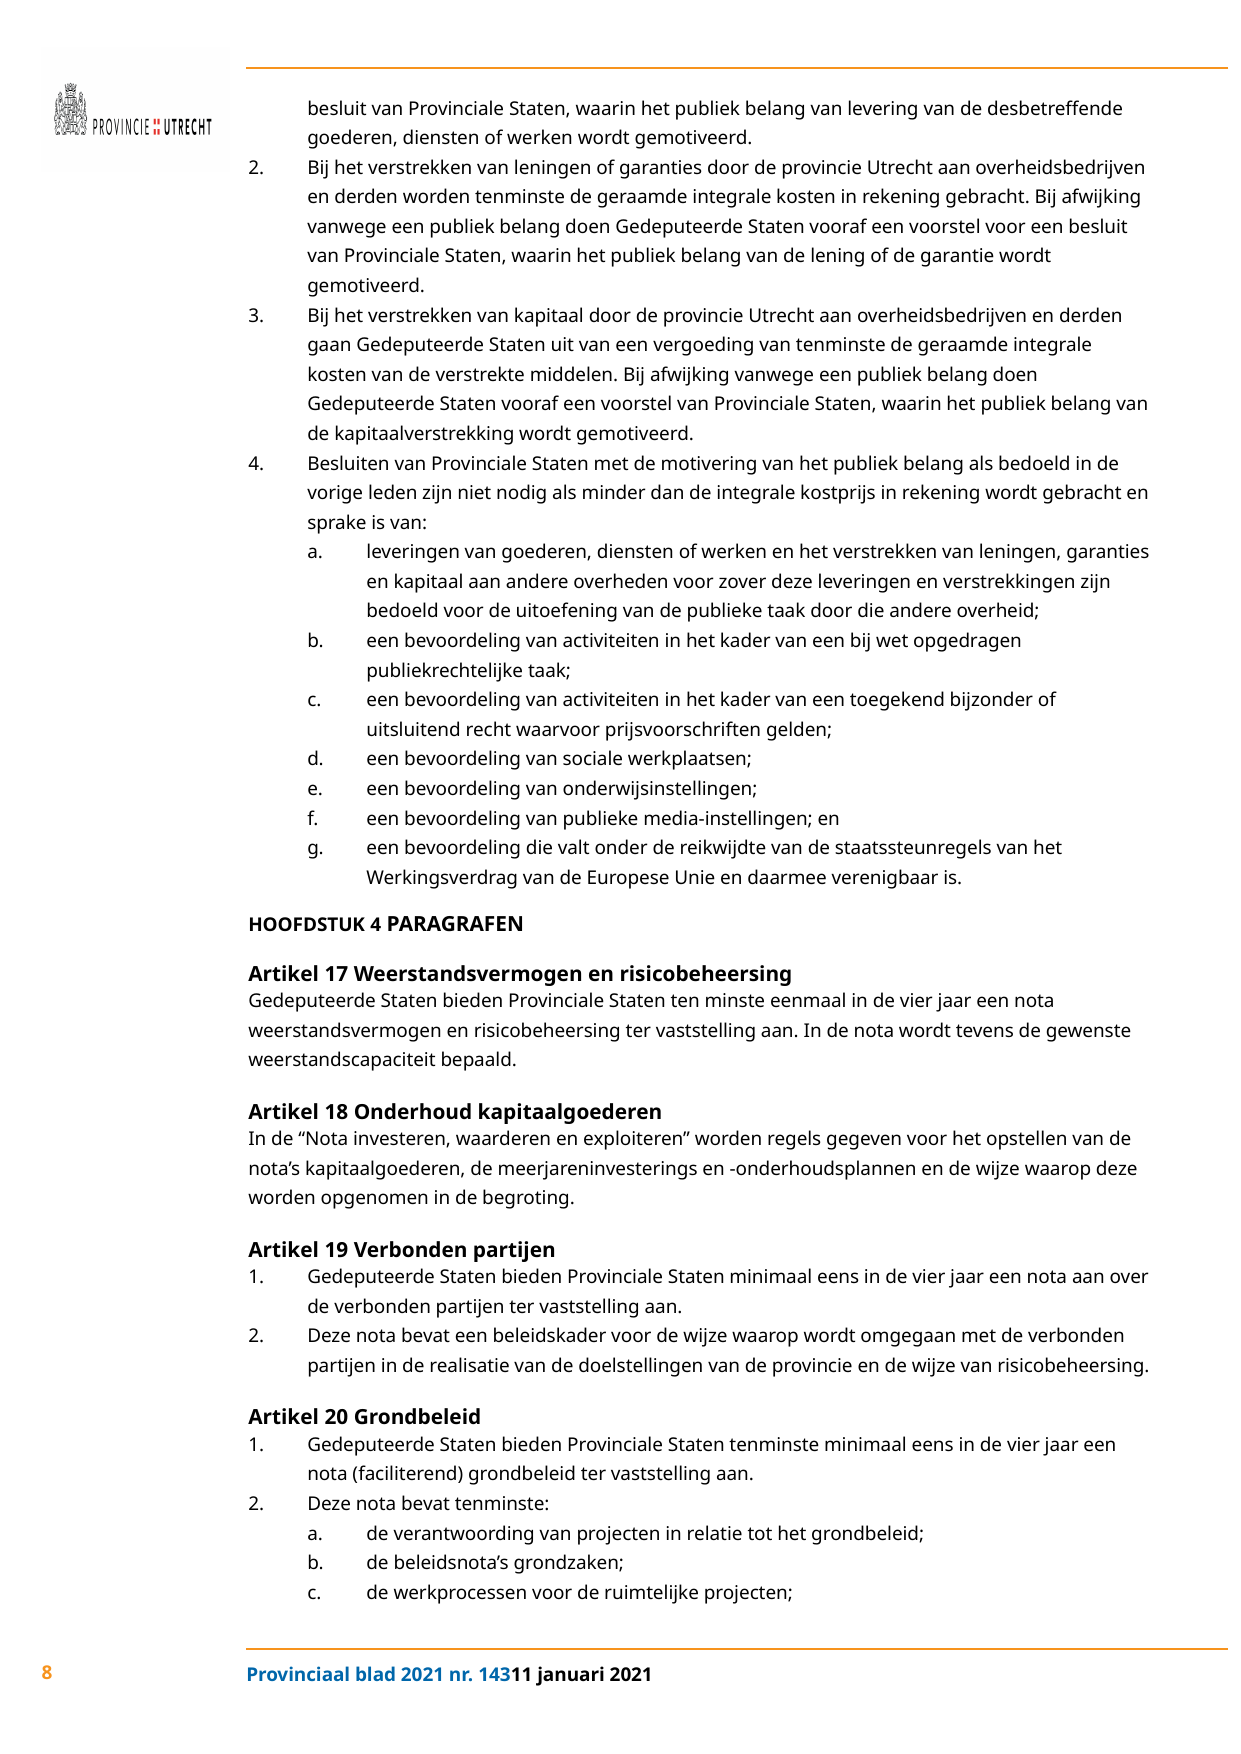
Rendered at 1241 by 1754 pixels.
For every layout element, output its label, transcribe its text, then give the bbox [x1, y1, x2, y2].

text Artikel 19 Verbonden partijen [248, 1235, 1152, 1263]
list leveringen van goederen, diensten of werken en het verstrekken van leningen, garanties en kapitaal aan andere overheden voor zover deze leveringen en verstrekkingen zijn bedoeld voor de uitoefening van de publieke taak door die andere overheid; [307, 538, 1152, 623]
list een bevoordeling van publieke media-instellingen; en [307, 805, 1152, 831]
list een bevoordeling van activiteiten in het kader van een toegekend bijzonder of uitsluitend recht waarvoor prijsvoorschriften gelden; [307, 686, 1152, 742]
list Deze nota bevat een beleidskader voor de wijze waarop wordt omgegaan met de verbonden partijen in de realisatie van de doelstellingen van de provincie en de wijze van risicobeheersing. [248, 1322, 1152, 1378]
text Gedeputeerde Staten bieden Provinciale Staten ten minste eenmaal in de vier jaar een nota weerstandsvermogen en risicobeheersing ter vaststelling aan. In de nota wordt tevens de gewenste weerstandscapaciteit bepaald. [248, 987, 1152, 1072]
picture [41, 47, 231, 172]
list een bevoordeling die valt onder de reikwijdte van de staatssteunregels van het Werkingsverdrag van de Europese Unie en daarmee verenigbaar is. [307, 834, 1152, 890]
list Gedeputeerde Staten bieden Provinciale Staten minimaal eens in de vier jaar een nota aan over de verbonden partijen ter vaststelling aan. [248, 1263, 1152, 1319]
text In de “Nota investeren, waarderen en exploiteren” worden regels gegeven voor het opstellen van de nota’s kapitaalgoederen, de meerjareninvesterings en -onderhoudsplannen en de wijze waarop deze worden opgenomen in de begroting. [248, 1125, 1152, 1210]
list Bij het verstrekken van kapitaal door de provincie Utrecht aan overheidsbedrijven en derden gaan Gedeputeerde Staten uit van een vergoeding van tenminste de geraamde integrale kosten van de verstrekte middelen. Bij afwijking vanwege een publiek belang doen Gedeputeerde Staten vooraf een voorstel van Provinciale Staten, waarin het publiek belang van de kapitaalverstrekking wordt gemotiveerd. [248, 302, 1152, 446]
list Deze nota bevat tenminste: [248, 1490, 1152, 1516]
list een bevoordeling van onderwijsinstellingen; [307, 775, 1152, 801]
list een bevoordeling van activiteiten in het kader van een bij wet opgedragen publiekrechtelijke taak; [307, 627, 1152, 683]
list de werkprocessen voor de ruimtelijke projecten; [307, 1579, 1152, 1604]
list Bij het verstrekken van leningen of garanties door de provincie Utrecht aan overheidsbedrijven en derden worden tenminste de geraamde integrale kosten in rekening gebracht. Bij afwijking vanwege een publiek belang doen Gedeputeerde Staten vooraf een voorstel voor een besluit van Provinciale Staten, waarin het publiek belang van de lening of de garantie wordt gemotiveerd. [248, 154, 1152, 298]
list de beleidsnota’s grondzaken; [307, 1549, 1152, 1575]
list besluit van Provinciale Staten, waarin het publiek belang van levering van de desbetreffende goederen, diensten of werken wordt gemotiveerd. [248, 95, 1152, 150]
list Gedeputeerde Staten bieden Provinciale Staten tenminste minimaal eens in de vier jaar een nota (faciliterend) grondbeleid ter vaststelling aan. [248, 1431, 1152, 1486]
list de verantwoording van projecten in relatie tot het grondbeleid; [307, 1520, 1152, 1545]
list Besluiten van Provinciale Staten met de motivering van het publiek belang als bedoeld in de vorige leden zijn niet nodig als minder dan de integrale kostprijs in rekening wordt gebracht en sprake is van: [248, 450, 1152, 535]
text Artikel 17 Weerstandsvermogen en risicobeheersing [248, 959, 1152, 987]
list een bevoordeling van sociale werkplaatsen; [307, 746, 1152, 771]
text HOOFDSTUK 4 PARAGRAFEN [248, 909, 1152, 938]
text Artikel 20 Grondbeleid [248, 1402, 1152, 1431]
text Artikel 18 Onderhoud kapitaalgoederen [248, 1097, 1152, 1125]
